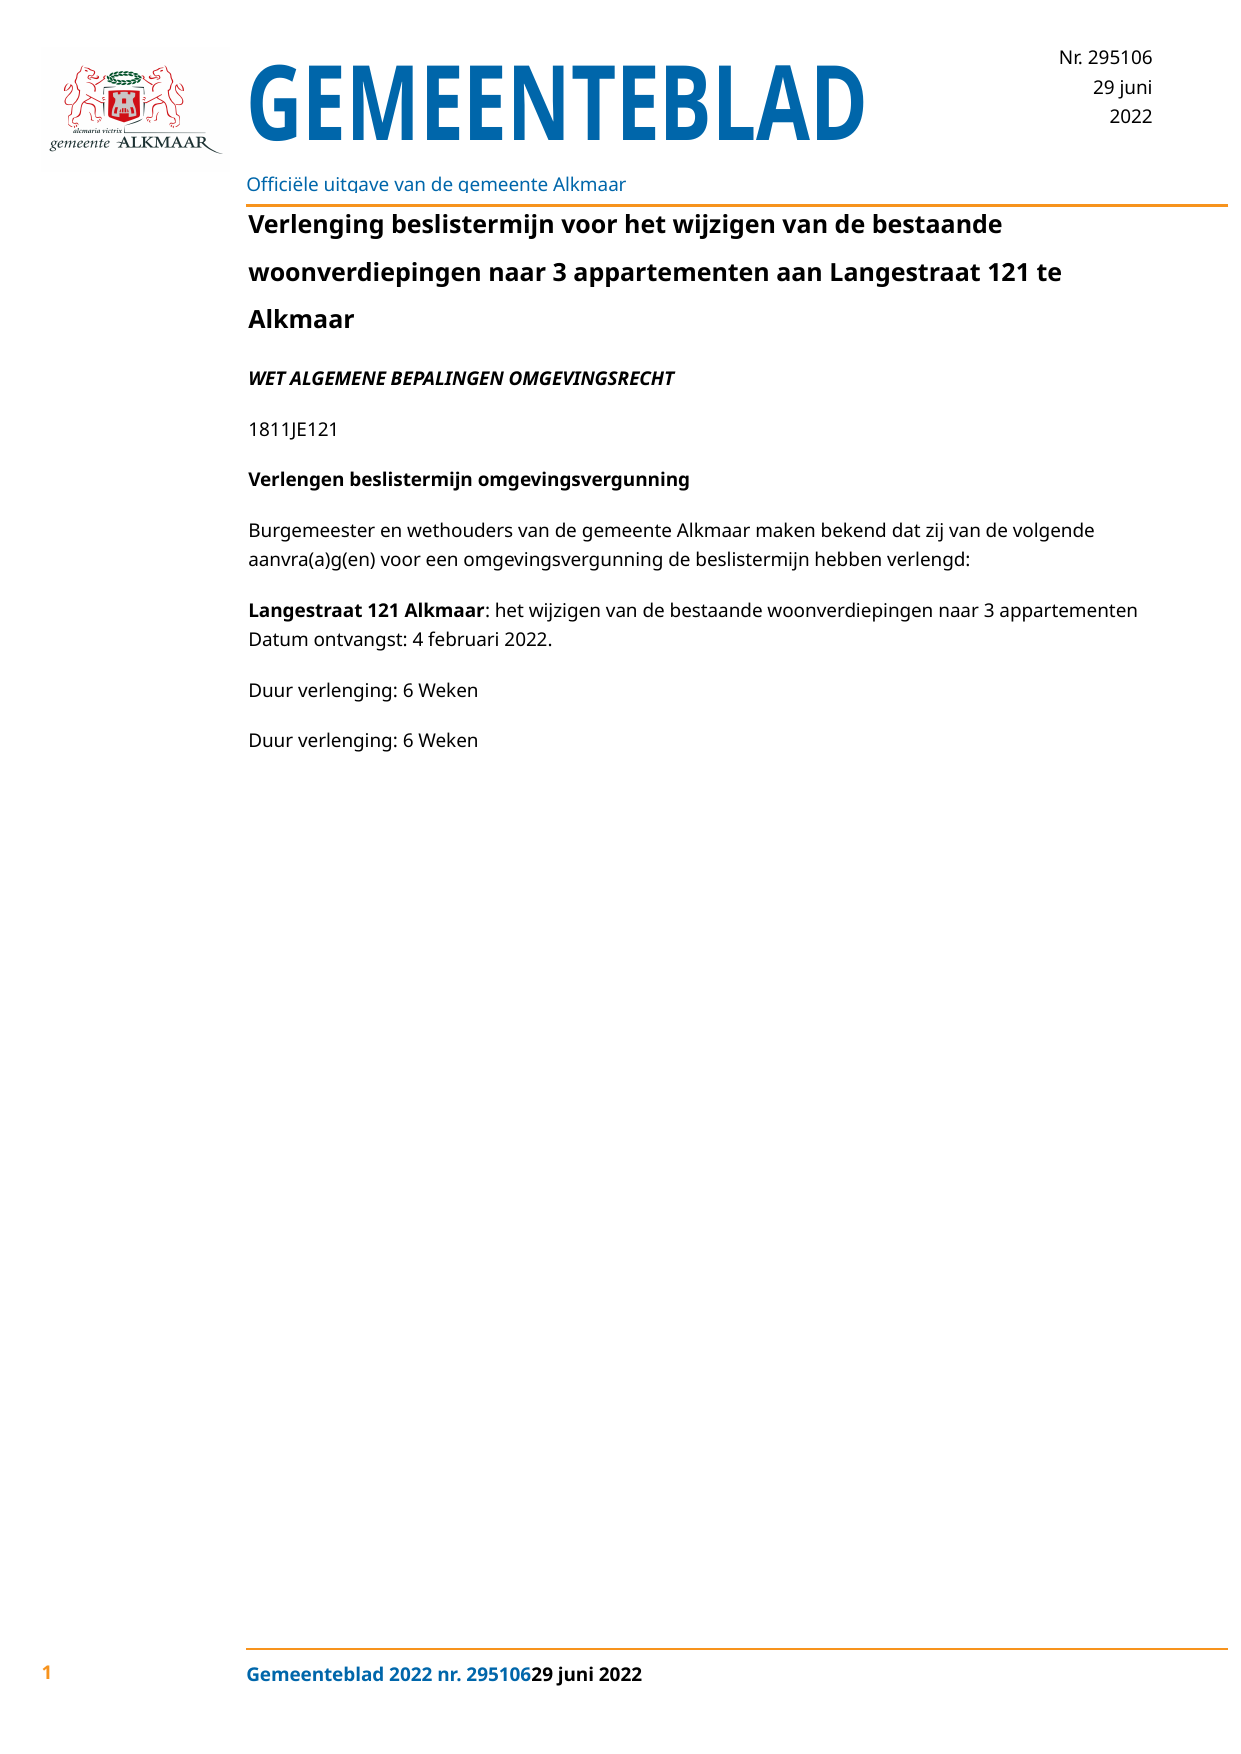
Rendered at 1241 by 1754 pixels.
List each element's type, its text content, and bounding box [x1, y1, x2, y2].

text WET ALGEMENE BEPALINGEN OMGEVINGSRECHT [248, 366, 1152, 391]
text 1811JE121 [248, 416, 1152, 442]
text Verlenging beslistermijn voor het wijzigen van de bestaande woonverdiepingen naar 3 appartementen aan Langestraat 121 te Alkmaar [248, 207, 1152, 336]
text Duur verlenging: 6 Weken [248, 727, 1152, 753]
text Verlengen beslistermijn omgevingsvergunning [248, 466, 1152, 492]
text Duur verlenging: 6 Weken [248, 677, 1152, 702]
text Langestraat 121 Alkmaar: het wijzigen van de bestaande woonverdiepingen naar 3 appartementen Datum ontvangst: 4 februari 2022. [248, 597, 1152, 652]
picture [41, 47, 231, 172]
text Burgemeester en wethouders van de gemeente Alkmaar maken bekend dat zij van de volgende aanvra(a)g(en) voor een omgevingsvergunning de beslistermijn hebben verlengd: [248, 517, 1152, 572]
